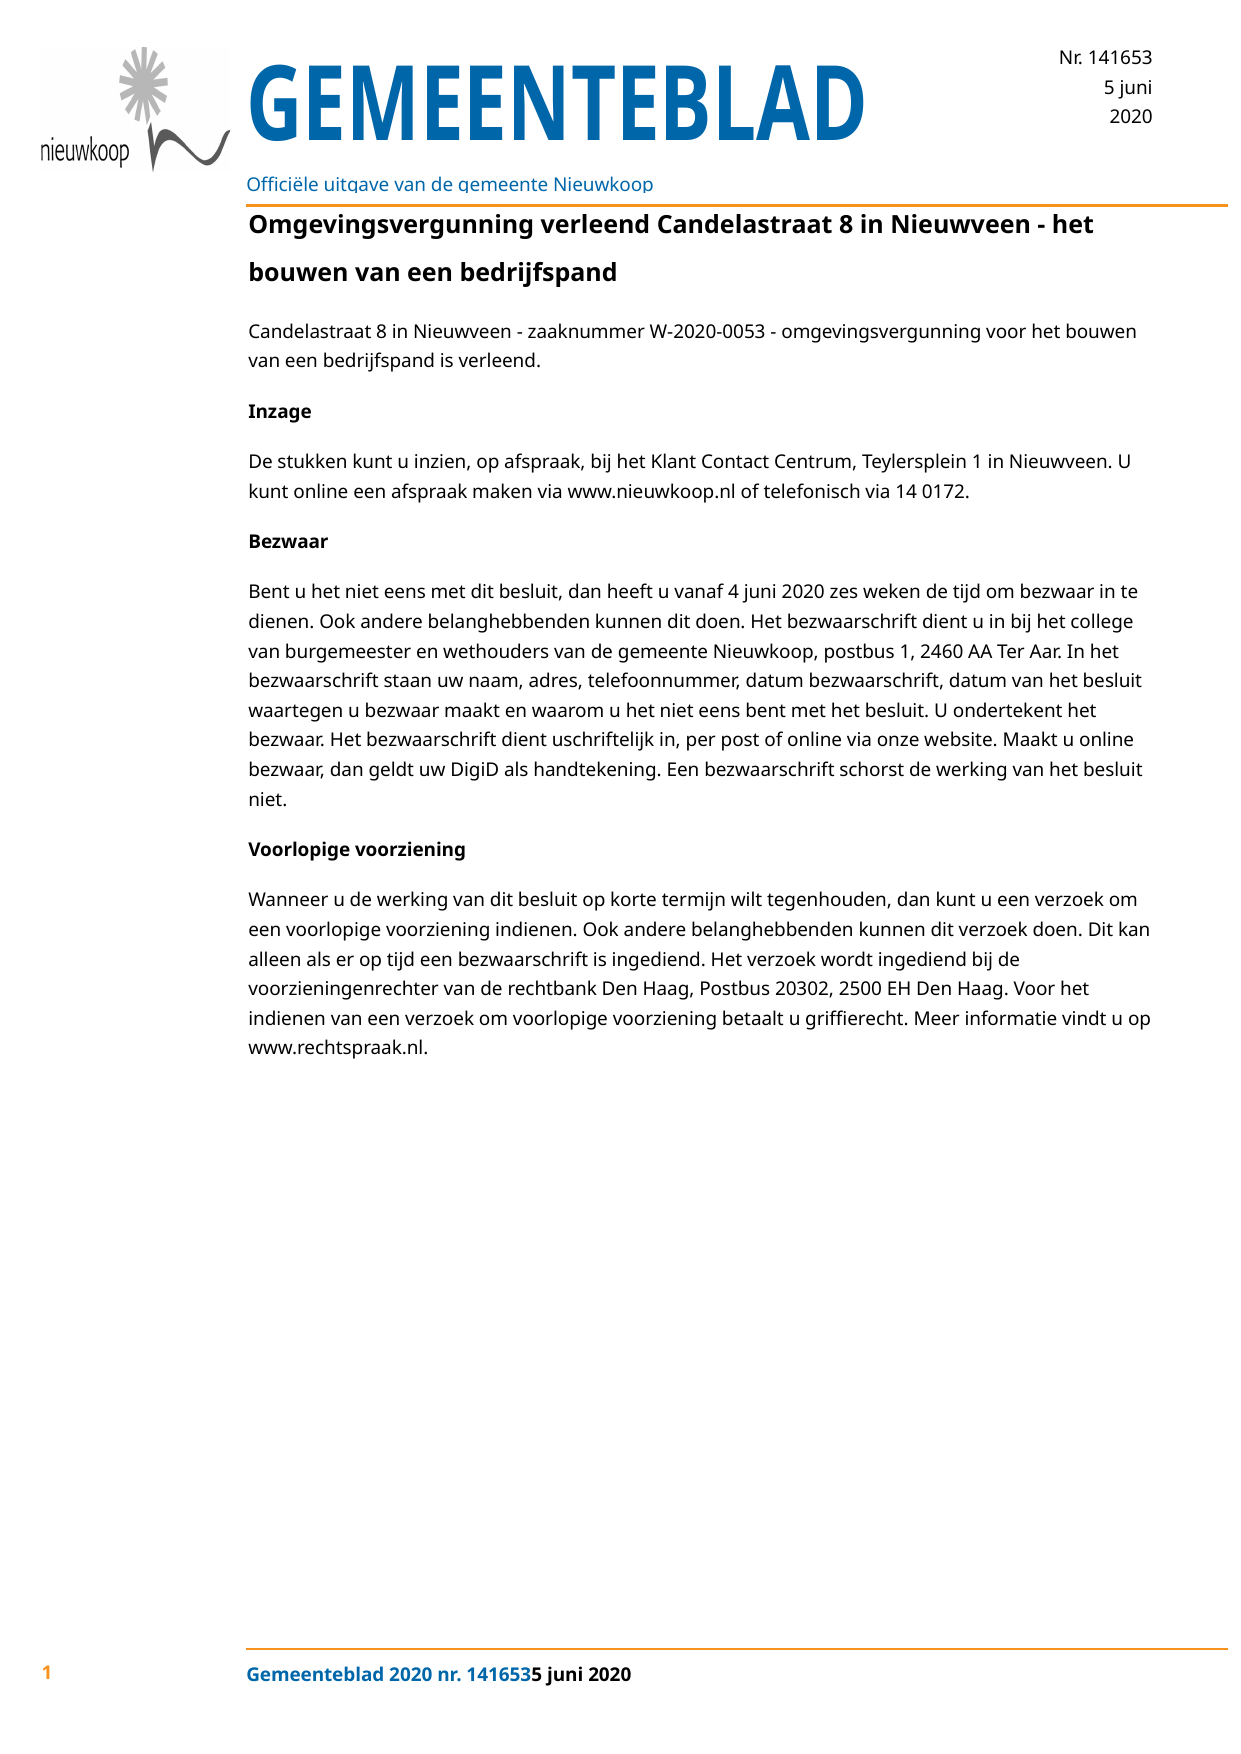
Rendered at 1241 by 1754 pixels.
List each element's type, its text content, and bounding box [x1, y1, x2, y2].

text Bezwaar [248, 528, 1152, 554]
text De stukken kunt u inzien, op afspraak, bij het Klant Contact Centrum, Teylersplein 1 in Nieuwveen. U kunt online een afspraak maken via www.nieuwkoop.nl of telefonisch via 14 0172. [248, 448, 1152, 504]
picture [41, 47, 231, 172]
text Wanneer u de werking van dit besluit op korte termijn wilt tegenhouden, dan kunt u een verzoek om een voorlopige voorziening indienen. Ook andere belanghebbenden kunnen dit verzoek doen. Dit kan alleen als er op tijd een bezwaarschrift is ingediend. Het verzoek wordt ingediend bij de voorzieningenrechter van de rechtbank Den Haag, Postbus 20302, 2500 EH Den Haag. Voor het indienen van een verzoek om voorlopige voorziening betaalt u griffierecht. Meer informatie vindt u op www.rechtspraak.nl. [248, 887, 1152, 1060]
text Voorlopige voorziening [248, 836, 1152, 862]
text Bent u het niet eens met dit besluit, dan heeft u vanaf 4 juni 2020 zes weken de tijd om bezwaar in te dienen. Ook andere belanghebbenden kunnen dit doen. Het bezwaarschrift dient u in bij het college van burgemeester en wethouders van de gemeente Nieuwkoop, postbus 1, 2460 AA Ter Aar. In het bezwaarschrift staan uw naam, adres, telefoonnummer, datum bezwaarschrift, datum van het besluit waartegen u bezwaar maakt en waarom u het niet eens bent met het besluit. U ondertekent het bezwaar. Het bezwaarschrift dient uschriftelijk in, per post of online via onze website. Maakt u online bezwaar, dan geldt uw DigiD als handtekening. Een bezwaarschrift schorst de werking van het besluit niet. [248, 579, 1152, 812]
text Candelastraat 8 in Nieuwveen - zaaknummer W-2020-0053 - omgevingsvergunning voor het bouwen van een bedrijfspand is verleend. [248, 318, 1152, 373]
text Inzage [248, 398, 1152, 424]
text Omgevingsvergunning verleend Candelastraat 8 in Nieuwveen - het bouwen van een bedrijfspand [248, 207, 1152, 288]
